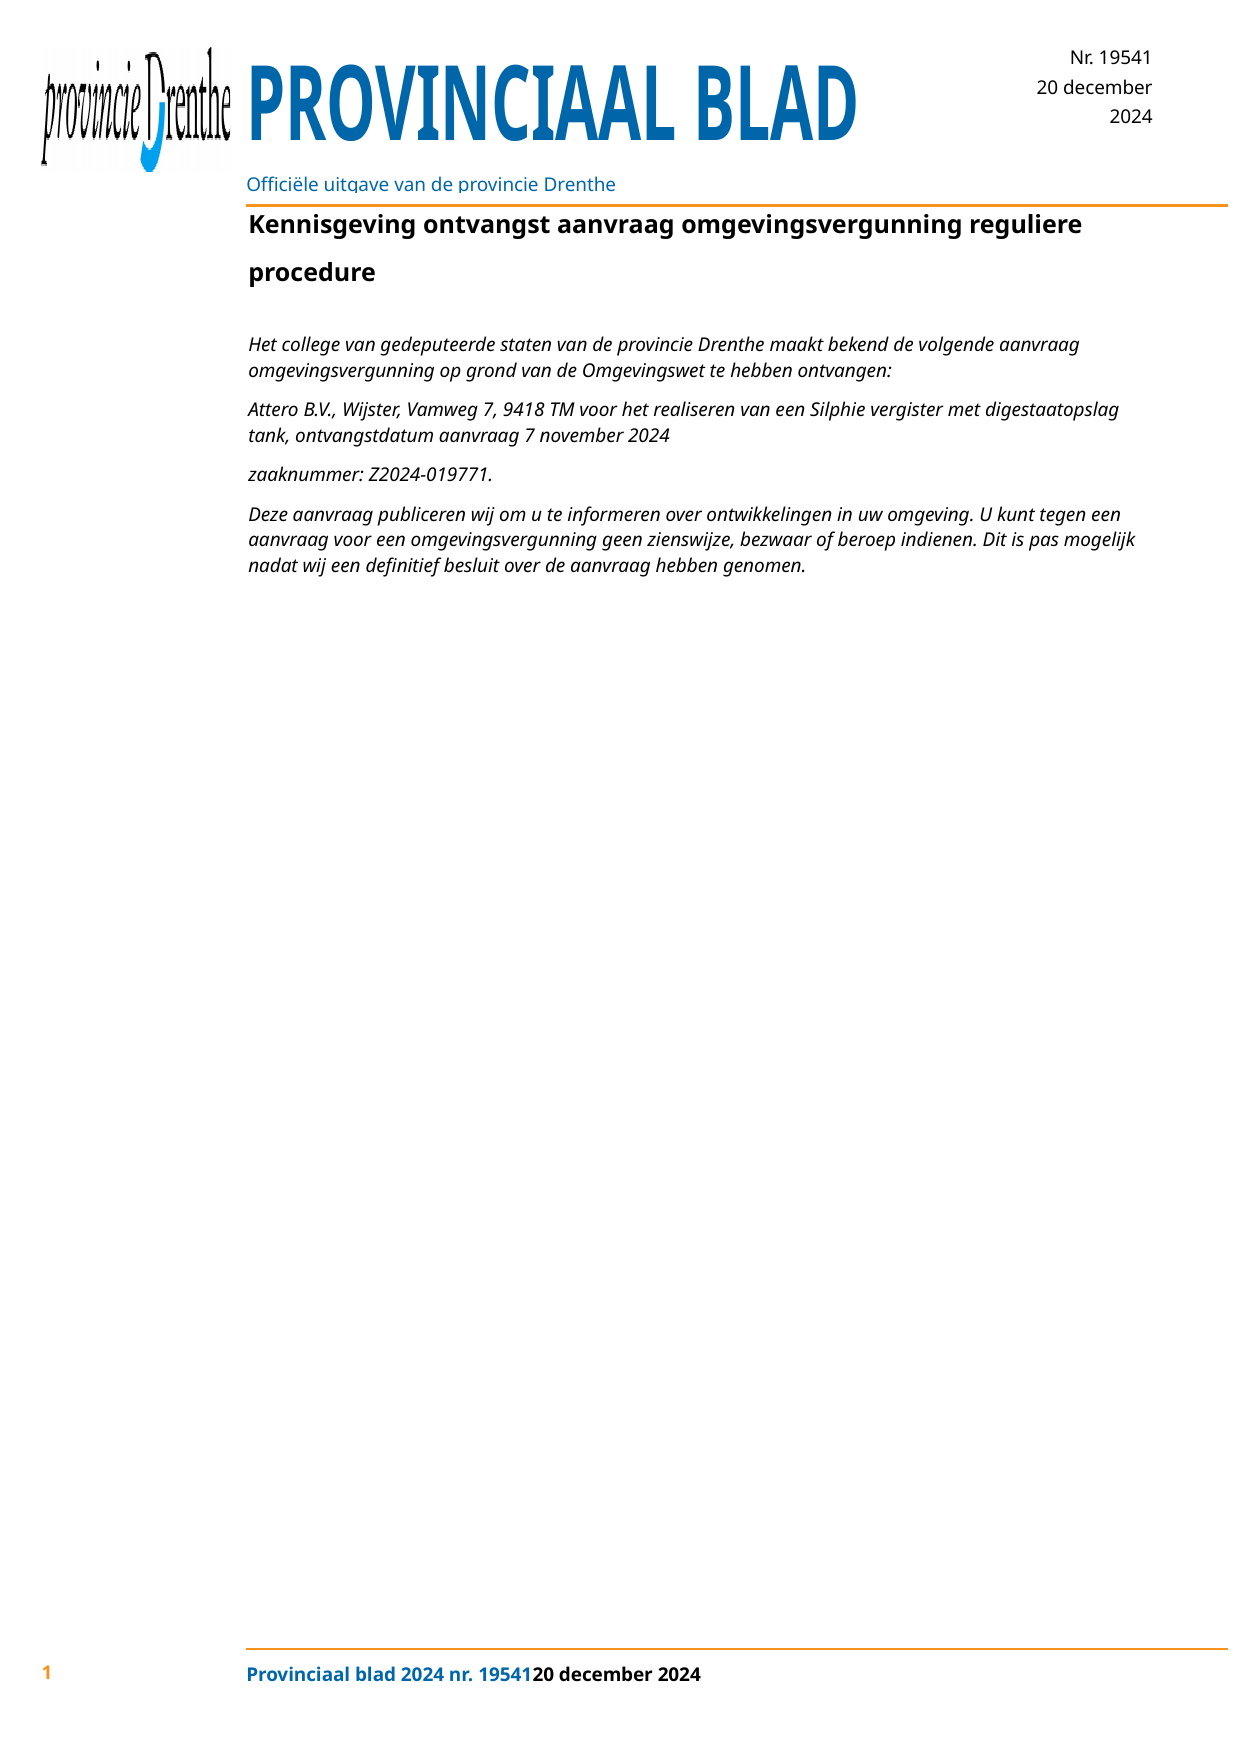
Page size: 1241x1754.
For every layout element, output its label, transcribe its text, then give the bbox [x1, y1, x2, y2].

picture [41, 47, 231, 172]
text Deze aanvraag publiceren wij om u te informeren over ontwikkelingen in uw omgeving. U kunt tegen een aanvraag voor een omgevingsvergunning geen zienswijze, bezwaar of beroep indienen. Dit is pas mogelijk nadat wij een definitief besluit over de aanvraag hebben genomen. [248, 501, 1152, 578]
text Kennisgeving ontvangst aanvraag omgevingsvergunning reguliere procedure [248, 207, 1152, 288]
text zaaknummer: Z2024-019771. [248, 461, 1152, 487]
text Het college van gedeputeerde staten van de provincie Drenthe maakt bekend de volgende aanvraag omgevingsvergunning op grond van de Omgevingswet te hebben ontvangen: [248, 331, 1152, 383]
text Attero B.V., Wijster, Vamweg 7, 9418 TM voor het realiseren van een Silphie vergister met digestaatopslag tank, ontvangstdatum aanvraag 7 november 2024 [248, 396, 1152, 448]
